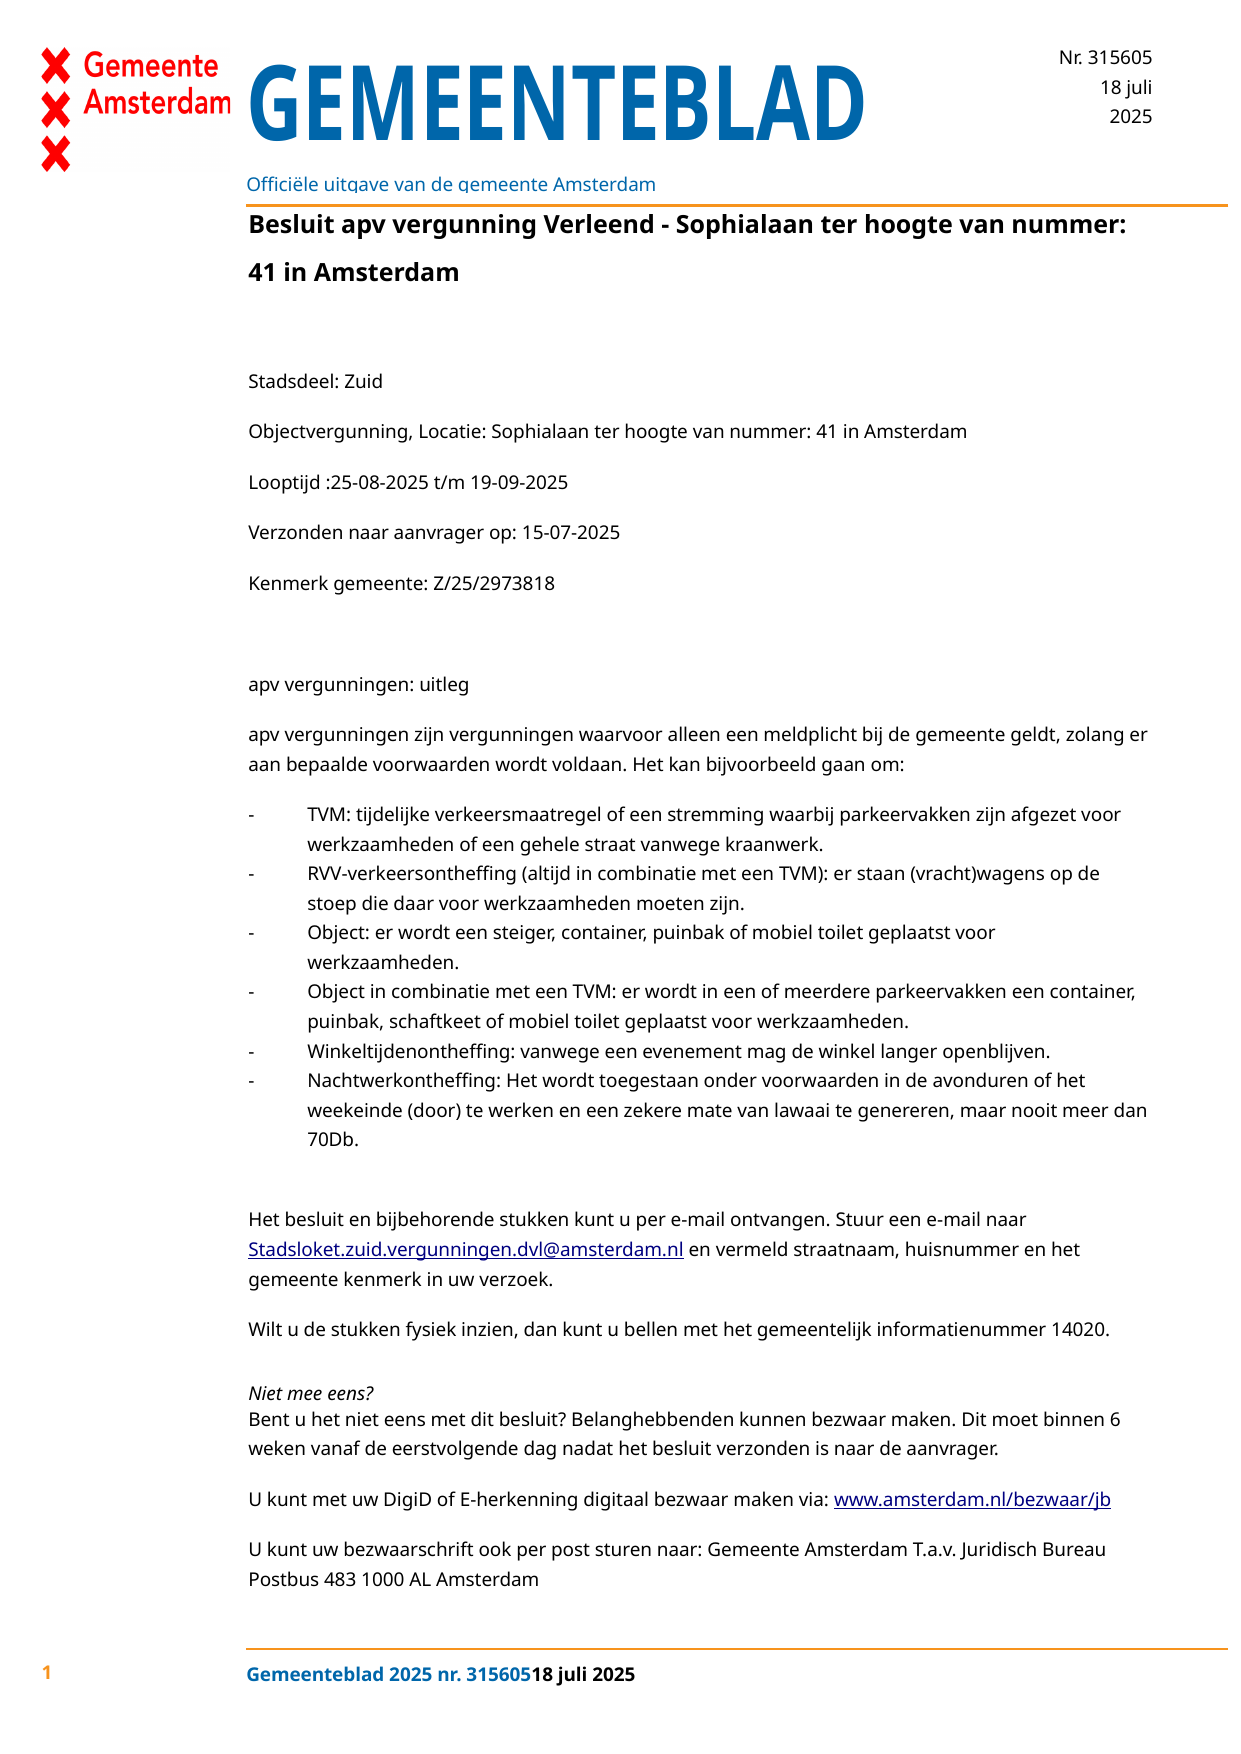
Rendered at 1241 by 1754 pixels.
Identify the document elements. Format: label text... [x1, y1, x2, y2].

text Stadsdeel: Zuid [248, 368, 1152, 394]
text apv vergunningen zijn vergunningen waarvoor alleen een meldplicht bij de gemeente geldt, zolang er aan bepaalde voorwaarden wordt voldaan. Het kan bijvoorbeeld gaan om: [248, 721, 1152, 777]
text Niet mee eens? [248, 1380, 1152, 1406]
text Wilt u de stukken fysiek inzien, dan kunt u bellen met het gemeentelijk informatienummer 14020. [248, 1316, 1152, 1342]
list Nachtwerkontheffing: Het wordt toegestaan onder voorwaarden in de avonduren of het weekeinde (door) te werken en een zekere mate van lawaai te genereren, maar nooit meer dan 70Db. [248, 1067, 1152, 1152]
list Object: er wordt een steiger, container, puinbak of mobiel toilet geplaatst voor werkzaamheden. [248, 919, 1152, 975]
text Kenmerk gemeente: Z/25/2973818 [248, 570, 1152, 596]
text Objectvergunning, Locatie: Sophialaan ter hoogte van nummer: 41 in Amsterdam [248, 419, 1152, 444]
text U kunt met uw DigiD of E-herkenning digitaal bezwaar maken via: www.amsterdam.nl/bezwaar/jb [248, 1486, 1152, 1512]
text Het besluit en bijbehorende stukken kunt u per e-mail ontvangen. Stuur een e-mail naar Stadsloket.zuid.vergunningen.dvl@amsterdam.nl en vermeld straatnaam, huisnummer en het gemeente kenmerk in uw verzoek. [248, 1207, 1152, 1292]
text Verzonden naar aanvrager op: 15-07-2025 [248, 519, 1152, 545]
list RVV-verkeersontheffing (altijd in combinatie met een TVM): er staan (vracht)wagens op de stoep die daar voor werkzaamheden moeten zijn. [248, 860, 1152, 916]
text apv vergunningen: uitleg [248, 671, 1152, 697]
text Bent u het niet eens met dit besluit? Belanghebbenden kunnen bezwaar maken. Dit moet binnen 6 weken vanaf de eerstvolgende dag nadat het besluit verzonden is naar de aanvrager. [248, 1406, 1152, 1461]
list TVM: tijdelijke verkeersmaatregel of een stremming waarbij parkeervakken zijn afgezet voor werkzaamheden of een gehele straat vanwege kraanwerk. [248, 801, 1152, 857]
list Winkeltijdenontheffing: vanwege een evenement mag de winkel langer openblijven. [248, 1038, 1152, 1064]
text Besluit apv vergunning Verleend - Sophialaan ter hoogte van nummer: 41 in Amsterdam [248, 207, 1152, 288]
text U kunt uw bezwaarschrift ook per post sturen naar: Gemeente Amsterdam T.a.v. Juridisch Bureau Postbus 483 1000 AL Amsterdam [248, 1536, 1152, 1592]
text Looptijd :25-08-2025 t/m 19-09-2025 [248, 469, 1152, 495]
picture [41, 47, 231, 172]
list Object in combinatie met een TVM: er wordt in een of meerdere parkeervakken een container, puinbak, schaftkeet of mobiel toilet geplaatst voor werkzaamheden. [248, 979, 1152, 1034]
